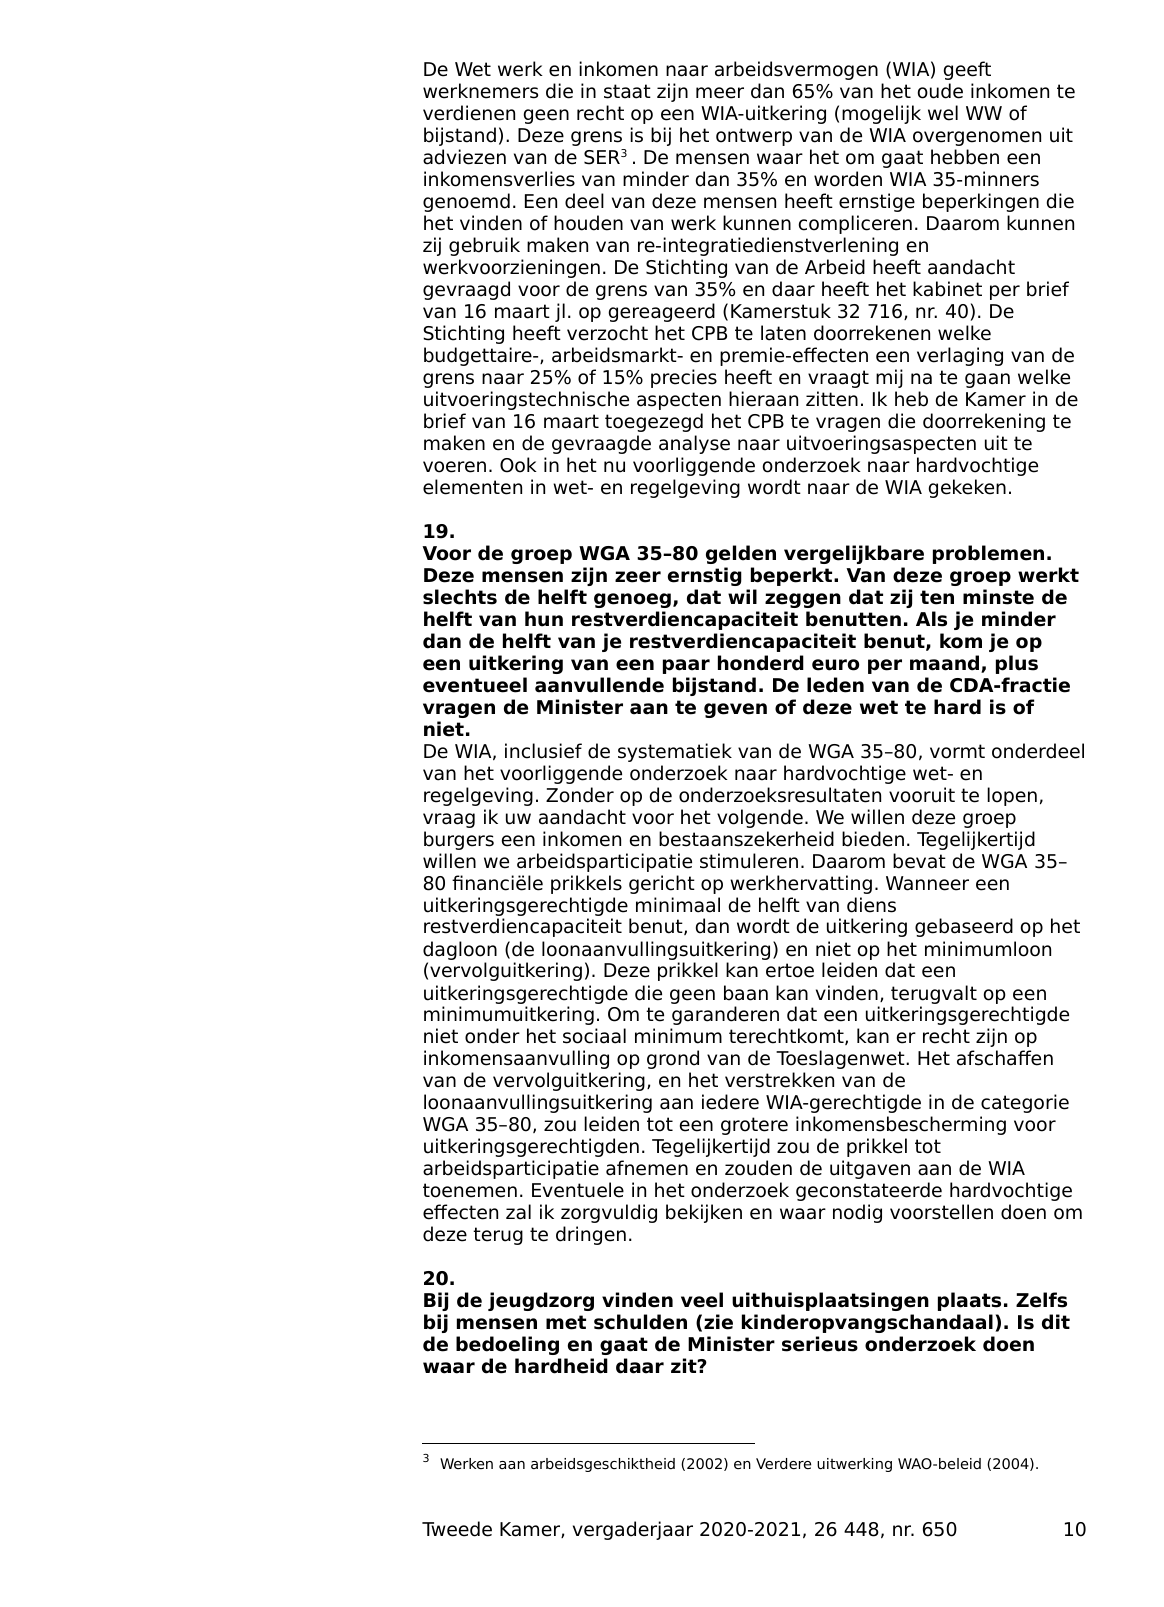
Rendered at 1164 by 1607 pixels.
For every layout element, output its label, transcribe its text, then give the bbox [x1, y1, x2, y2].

text De Wet werk en inkomen naar arbeidsvermogen (WIA) geeft werknemers die in staat zijn meer dan 65% van het oude inkomen te verdienen geen recht op een WIA-uitkering (mogelijk wel WW of bijstand). Deze grens is bij het ontwerp van de WIA overgenomen uit adviezen van de SER. De mensen waar het om gaat hebben een inkomensverlies van minder dan 35% en worden WIA 35-minners genoemd. Een deel van deze mensen heeft ernstige beperkingen die het vinden of houden van werk kunnen compliceren. Daarom kunnen zij gebruik maken van re-integratiedienstverlening en werkvoorzieningen. De Stichting van de Arbeid heeft aandacht gevraagd voor de grens van 35% en daar heeft het kabinet per brief van 16 maart jl. op gereageerd (Kamerstuk 32 716, nr. 40). De Stichting heeft verzocht het CPB te laten doorrekenen welke budgettaire-, arbeidsmarkt- en premie-effecten een verlaging van de grens naar 25% of 15% precies heeft en vraagt mij na te gaan welke uitvoeringstechnische aspecten hieraan zitten. Ik heb de Kamer in de brief van 16 maart toegezegd het CPB te vragen die doorrekening te maken en de gevraagde analyse naar uitvoeringsaspecten uit te voeren. Ook in het nu voorliggende onderzoek naar hardvochtige elementen in wet- en regelgeving wordt naar de WIA gekeken. [422, 59, 1087, 499]
text Werken aan arbeidsgeschiktheid (2002) en Verdere uitwerking WAO-beleid (2004). [422, 1452, 1087, 1474]
text 20. [422, 1268, 1087, 1290]
text 19. [422, 521, 1087, 543]
text Voor de groep WGA 35–80 gelden vergelijkbare problemen. Deze mensen zijn zeer ernstig beperkt. Van deze groep werkt slechts de helft genoeg, dat wil zeggen dat zij ten minste de helft van hun restverdiencapaciteit benutten. Als je minder dan de helft van je restverdiencapaciteit benut, kom je op een uitkering van een paar honderd euro per maand, plus eventueel aanvullende bijstand. De leden van de CDA-fractie vragen de Minister aan te geven of deze wet te hard is of niet. [422, 543, 1087, 741]
text De WIA, inclusief de systematiek van de WGA 35–80, vormt onderdeel van het voorliggende onderzoek naar hardvochtige wet- en regelgeving. Zonder op de onderzoeksresultaten vooruit te lopen, vraag ik uw aandacht voor het volgende. We willen deze groep burgers een inkomen en bestaanszekerheid bieden. Tegelijkertijd willen we arbeidsparticipatie stimuleren. Daarom bevat de WGA 35–80 financiële prikkels gericht op werkhervatting. Wanneer een uitkeringsgerechtigde minimaal de helft van diens restverdiencapaciteit benut, dan wordt de uitkering gebaseerd op het dagloon (de loonaanvullingsuitkering) en niet op het minimumloon (vervolguitkering). Deze prikkel kan ertoe leiden dat een uitkeringsgerechtigde die geen baan kan vinden, terugvalt op een minimumuitkering. Om te garanderen dat een uitkeringsgerechtigde niet onder het sociaal minimum terechtkomt, kan er recht zijn op inkomensaanvulling op grond van de Toeslagenwet. Het afschaffen van de vervolguitkering, en het verstrekken van de loonaanvullingsuitkering aan iedere WIA-gerechtigde in de categorie WGA 35–80, zou leiden tot een grotere inkomensbescherming voor uitkeringsgerechtigden. Tegelijkertijd zou de prikkel tot arbeidsparticipatie afnemen en zouden de uitgaven aan de WIA toenemen. Eventuele in het onderzoek geconstateerde hardvochtige effecten zal ik zorgvuldig bekijken en waar nodig voorstellen doen om deze terug te dringen. [422, 741, 1087, 1246]
text Bij de jeugdzorg vinden veel uithuisplaatsingen plaats. Zelfs bij mensen met schulden (zie kinderopvangschandaal). Is dit de bedoeling en gaat de Minister serieus onderzoek doen waar de hardheid daar zit? [422, 1290, 1087, 1378]
